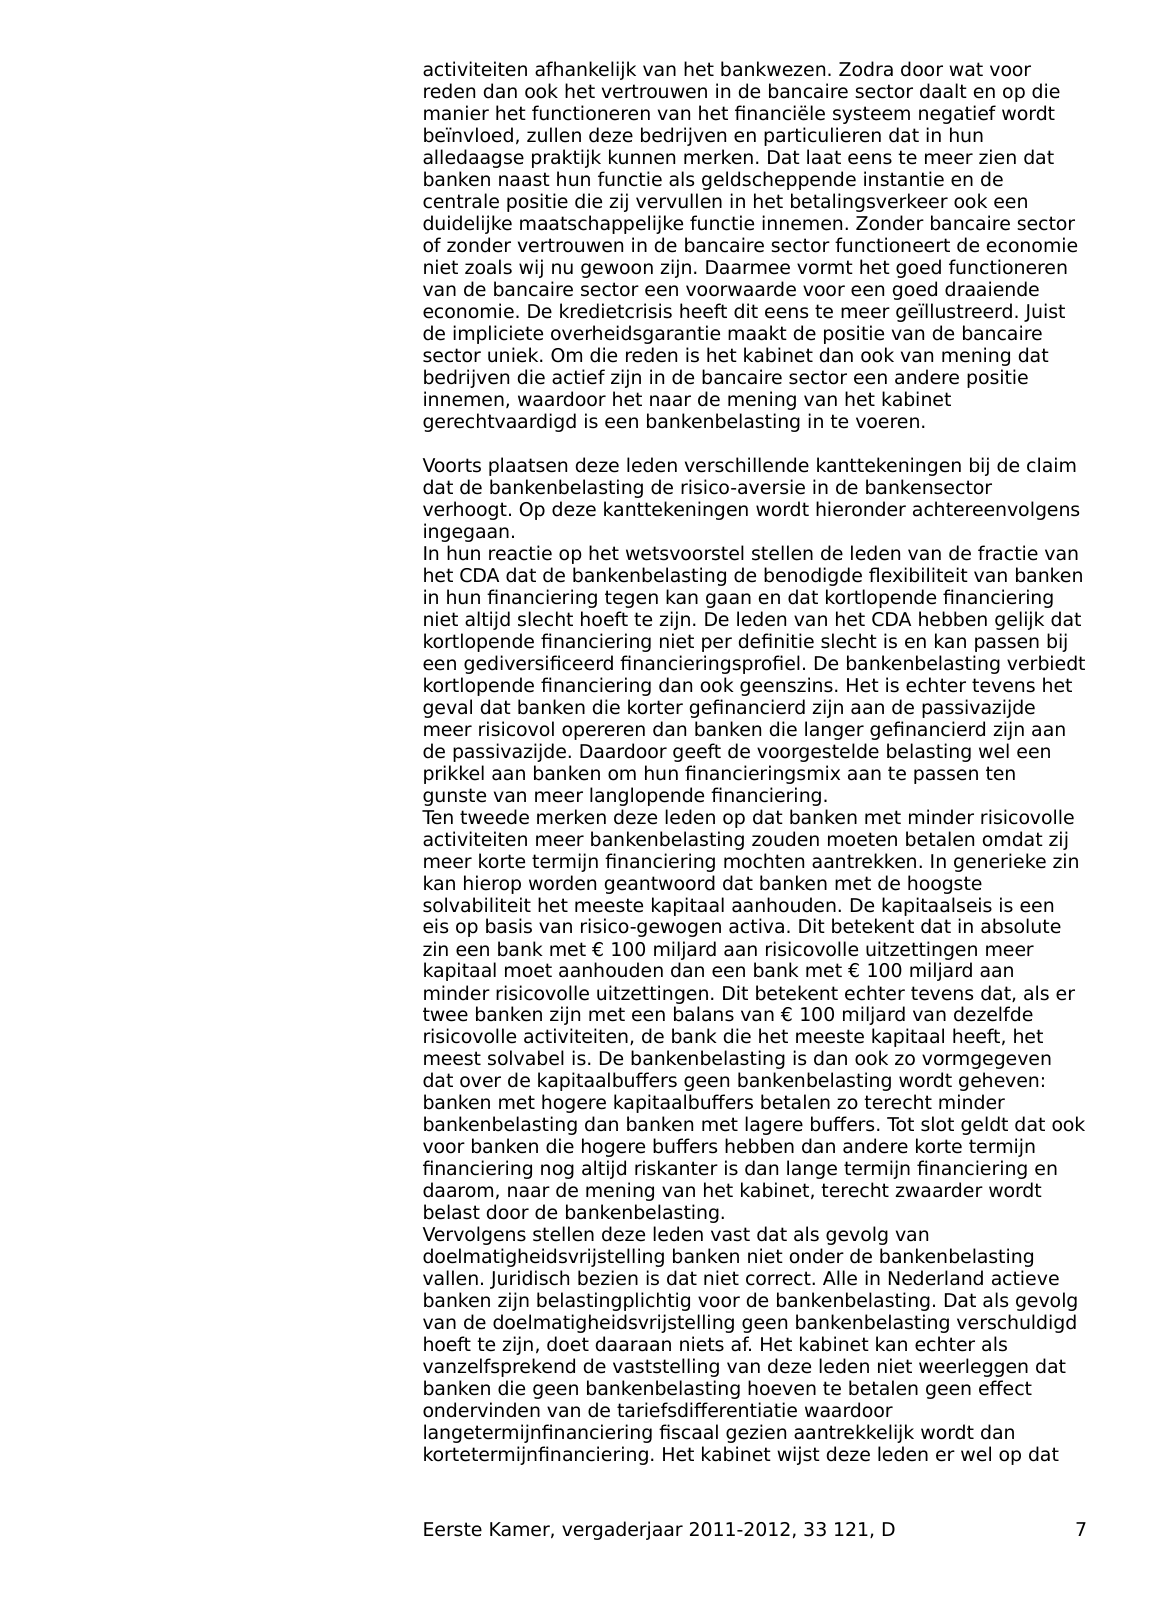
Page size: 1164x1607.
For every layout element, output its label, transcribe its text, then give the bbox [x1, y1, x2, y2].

text In hun reactie op het wetsvoorstel stellen de leden van de fractie van het CDA dat de bankenbelasting de benodigde flexibiliteit van banken in hun financiering tegen kan gaan en dat kortlopende financiering niet altijd slecht hoeft te zijn. De leden van het CDA hebben gelijk dat kortlopende financiering niet per definitie slecht is en kan passen bij een gediversificeerd financieringsprofiel. De bankenbelasting verbiedt kortlopende financiering dan ook geenszins. Het is echter tevens het geval dat banken die korter gefinancierd zijn aan de passivazijde meer risicovol opereren dan banken die langer gefinancierd zijn aan de passivazijde. Daardoor geeft de voorgestelde belasting wel een prikkel aan banken om hun financieringsmix aan te passen ten gunste van meer langlopende financiering. [422, 543, 1087, 807]
text activiteiten afhankelijk van het bankwezen. Zodra door wat voor reden dan ook het vertrouwen in de bancaire sector daalt en op die manier het functioneren van het financiële systeem negatief wordt beïnvloed, zullen deze bedrijven en particulieren dat in hun alledaagse praktijk kunnen merken. Dat laat eens te meer zien dat banken naast hun functie als geldscheppende instantie en de centrale positie die zij vervullen in het betalingsverkeer ook een duidelijke maatschappelijke functie innemen. Zonder bancaire sector of zonder vertrouwen in de bancaire sector functioneert de economie niet zoals wij nu gewoon zijn. Daarmee vormt het goed functioneren van de bancaire sector een voorwaarde voor een goed draaiende economie. De kredietcrisis heeft dit eens te meer geïllustreerd. Juist de impliciete overheidsgarantie maakt de positie van de bancaire sector uniek. Om die reden is het kabinet dan ook van mening dat bedrijven die actief zijn in de bancaire sector een andere positie innemen, waardoor het naar de mening van het kabinet gerechtvaardigd is een bankenbelasting in te voeren. [422, 59, 1087, 433]
text Vervolgens stellen deze leden vast dat als gevolg van doelmatigheidsvrijstelling banken niet onder de bankenbelasting vallen. Juridisch bezien is dat niet correct. Alle in Nederland actieve banken zijn belastingplichtig voor de bankenbelasting. Dat als gevolg van de doelmatigheidsvrijstelling geen bankenbelasting verschuldigd hoeft te zijn, doet daaraan niets af. Het kabinet kan echter als vanzelfsprekend de vaststelling van deze leden niet weerleggen dat banken die geen bankenbelasting hoeven te betalen geen effect ondervinden van de tariefsdifferentiatie waardoor langetermijnfinanciering fiscaal gezien aantrekkelijk wordt dan kortetermijnfinanciering. Het kabinet wijst deze leden er wel op dat [422, 1224, 1087, 1466]
text Ten tweede merken deze leden op dat banken met minder risicovolle activiteiten meer bankenbelasting zouden moeten betalen omdat zij meer korte termijn financiering mochten aantrekken. In generieke zin kan hierop worden geantwoord dat banken met de hoogste solvabiliteit het meeste kapitaal aanhouden. De kapitaalseis is een eis op basis van risico-gewogen activa. Dit betekent dat in absolute zin een bank met € 100 miljard aan risicovolle uitzettingen meer kapitaal moet aanhouden dan een bank met € 100 miljard aan minder risicovolle uitzettingen. Dit betekent echter tevens dat, als er twee banken zijn met een balans van € 100 miljard van dezelfde risicovolle activiteiten, de bank die het meeste kapitaal heeft, het meest solvabel is. De bankenbelasting is dan ook zo vormgegeven dat over de kapitaalbuffers geen bankenbelasting wordt geheven: banken met hogere kapitaalbuffers betalen zo terecht minder bankenbelasting dan banken met lagere buffers. Tot slot geldt dat ook voor banken die hogere buffers hebben dan andere korte termijn financiering nog altijd riskanter is dan lange termijn financiering en daarom, naar de mening van het kabinet, terecht zwaarder wordt belast door de bankenbelasting. [422, 807, 1087, 1224]
text Voorts plaatsen deze leden verschillende kanttekeningen bij de claim dat de bankenbelasting de risico-aversie in de bankensector verhoogt. Op deze kanttekeningen wordt hieronder achtereenvolgens ingegaan. [422, 455, 1087, 543]
